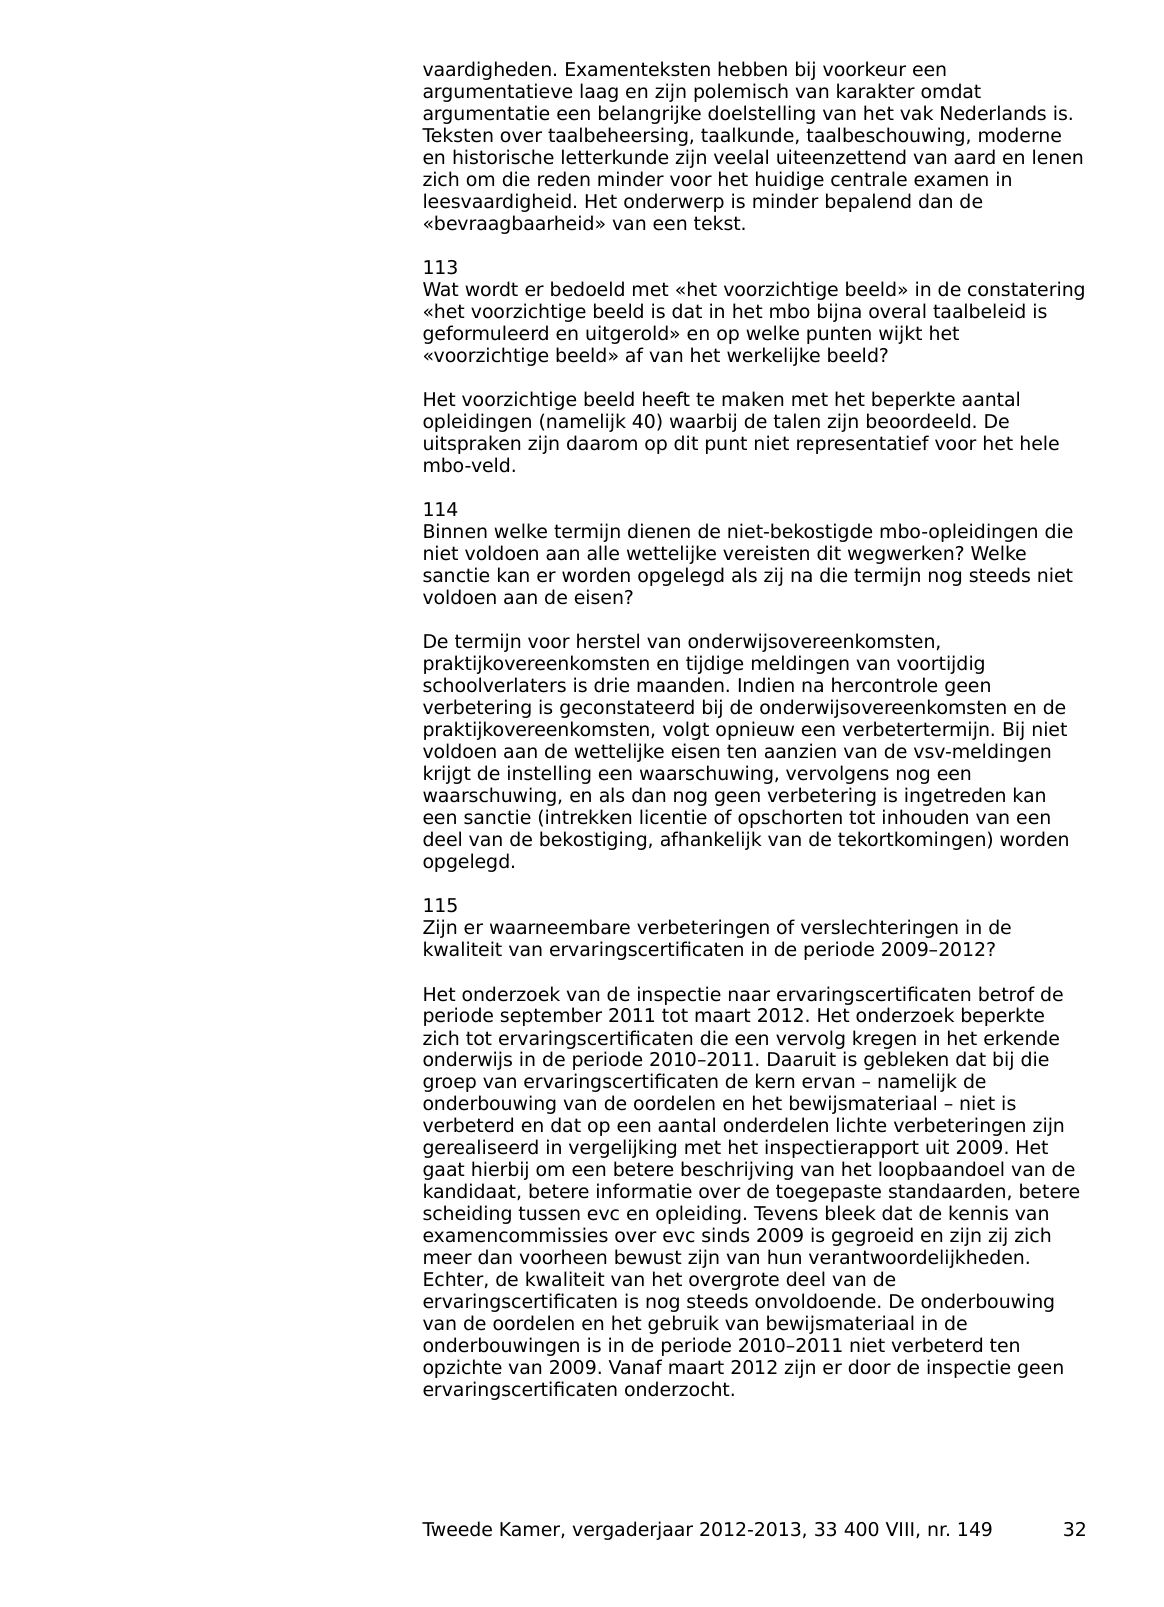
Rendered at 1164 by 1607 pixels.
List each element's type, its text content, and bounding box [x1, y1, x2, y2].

text Zijn er waarneembare verbeteringen of verslechteringen in de kwaliteit van ervaringscertificaten in de periode 2009–2012? [422, 917, 1087, 961]
text Wat wordt er bedoeld met «het voorzichtige beeld» in de constatering «het voorzichtige beeld is dat in het mbo bijna overal taalbeleid is geformuleerd en uitgerold» en op welke punten wijkt het «voorzichtige beeld» af van het werkelijke beeld? [422, 279, 1087, 367]
text vaardigheden. Examenteksten hebben bij voorkeur een argumentatieve laag en zijn polemisch van karakter omdat argumentatie een belangrijke doelstelling van het vak Nederlands is. Teksten over taalbeheersing, taalkunde, taalbeschouwing, moderne en historische letterkunde zijn veelal uiteenzettend van aard en lenen zich om die reden minder voor het huidige centrale examen in leesvaardigheid. Het onderwerp is minder bepalend dan de «bevraagbaarheid» van een tekst. [422, 59, 1087, 235]
text 114 [422, 499, 1087, 521]
text De termijn voor herstel van onderwijsovereenkomsten, praktijkovereenkomsten en tijdige meldingen van voortijdig schoolverlaters is drie maanden. Indien na hercontrole geen verbetering is geconstateerd bij de onderwijsovereenkomsten en de praktijkovereenkomsten, volgt opnieuw een verbetertermijn. Bij niet voldoen aan de wettelijke eisen ten aanzien van de vsv-meldingen krijgt de instelling een waarschuwing, vervolgens nog een waarschuwing, en als dan nog geen verbetering is ingetreden kan een sanctie (intrekken licentie of opschorten tot inhouden van een deel van de bekostiging, afhankelijk van de tekortkomingen) worden opgelegd. [422, 631, 1087, 873]
text Binnen welke termijn dienen de niet-bekostigde mbo-opleidingen die niet voldoen aan alle wettelijke vereisten dit wegwerken? Welke sanctie kan er worden opgelegd als zij na die termijn nog steeds niet voldoen aan de eisen? [422, 521, 1087, 609]
text 113 [422, 257, 1087, 279]
text Het onderzoek van de inspectie naar ervaringscertificaten betrof de periode september 2011 tot maart 2012. Het onderzoek beperkte zich tot ervaringscertificaten die een vervolg kregen in het erkende onderwijs in de periode 2010–2011. Daaruit is gebleken dat bij die groep van ervaringscertificaten de kern ervan – namelijk de onderbouwing van de oordelen en het bewijsmateriaal – niet is verbeterd en dat op een aantal onderdelen lichte verbeteringen zijn gerealiseerd in vergelijking met het inspectierapport uit 2009. Het gaat hierbij om een betere beschrijving van het loopbaandoel van de kandidaat, betere informatie over de toegepaste standaarden, betere scheiding tussen evc en opleiding. Tevens bleek dat de kennis van examencommissies over evc sinds 2009 is gegroeid en zijn zij zich meer dan voorheen bewust zijn van hun verantwoordelijkheden. Echter, de kwaliteit van het overgrote deel van de ervaringscertificaten is nog steeds onvoldoende. De onderbouwing van de oordelen en het gebruik van bewijsmateriaal in de onderbouwingen is in de periode 2010–2011 niet verbeterd ten opzichte van 2009. Vanaf maart 2012 zijn er door de inspectie geen ervaringscertificaten onderzocht. [422, 983, 1087, 1401]
text 115 [422, 895, 1087, 917]
text Het voorzichtige beeld heeft te maken met het beperkte aantal opleidingen (namelijk 40) waarbij de talen zijn beoordeeld. De uitspraken zijn daarom op dit punt niet representatief voor het hele mbo-veld. [422, 389, 1087, 477]
